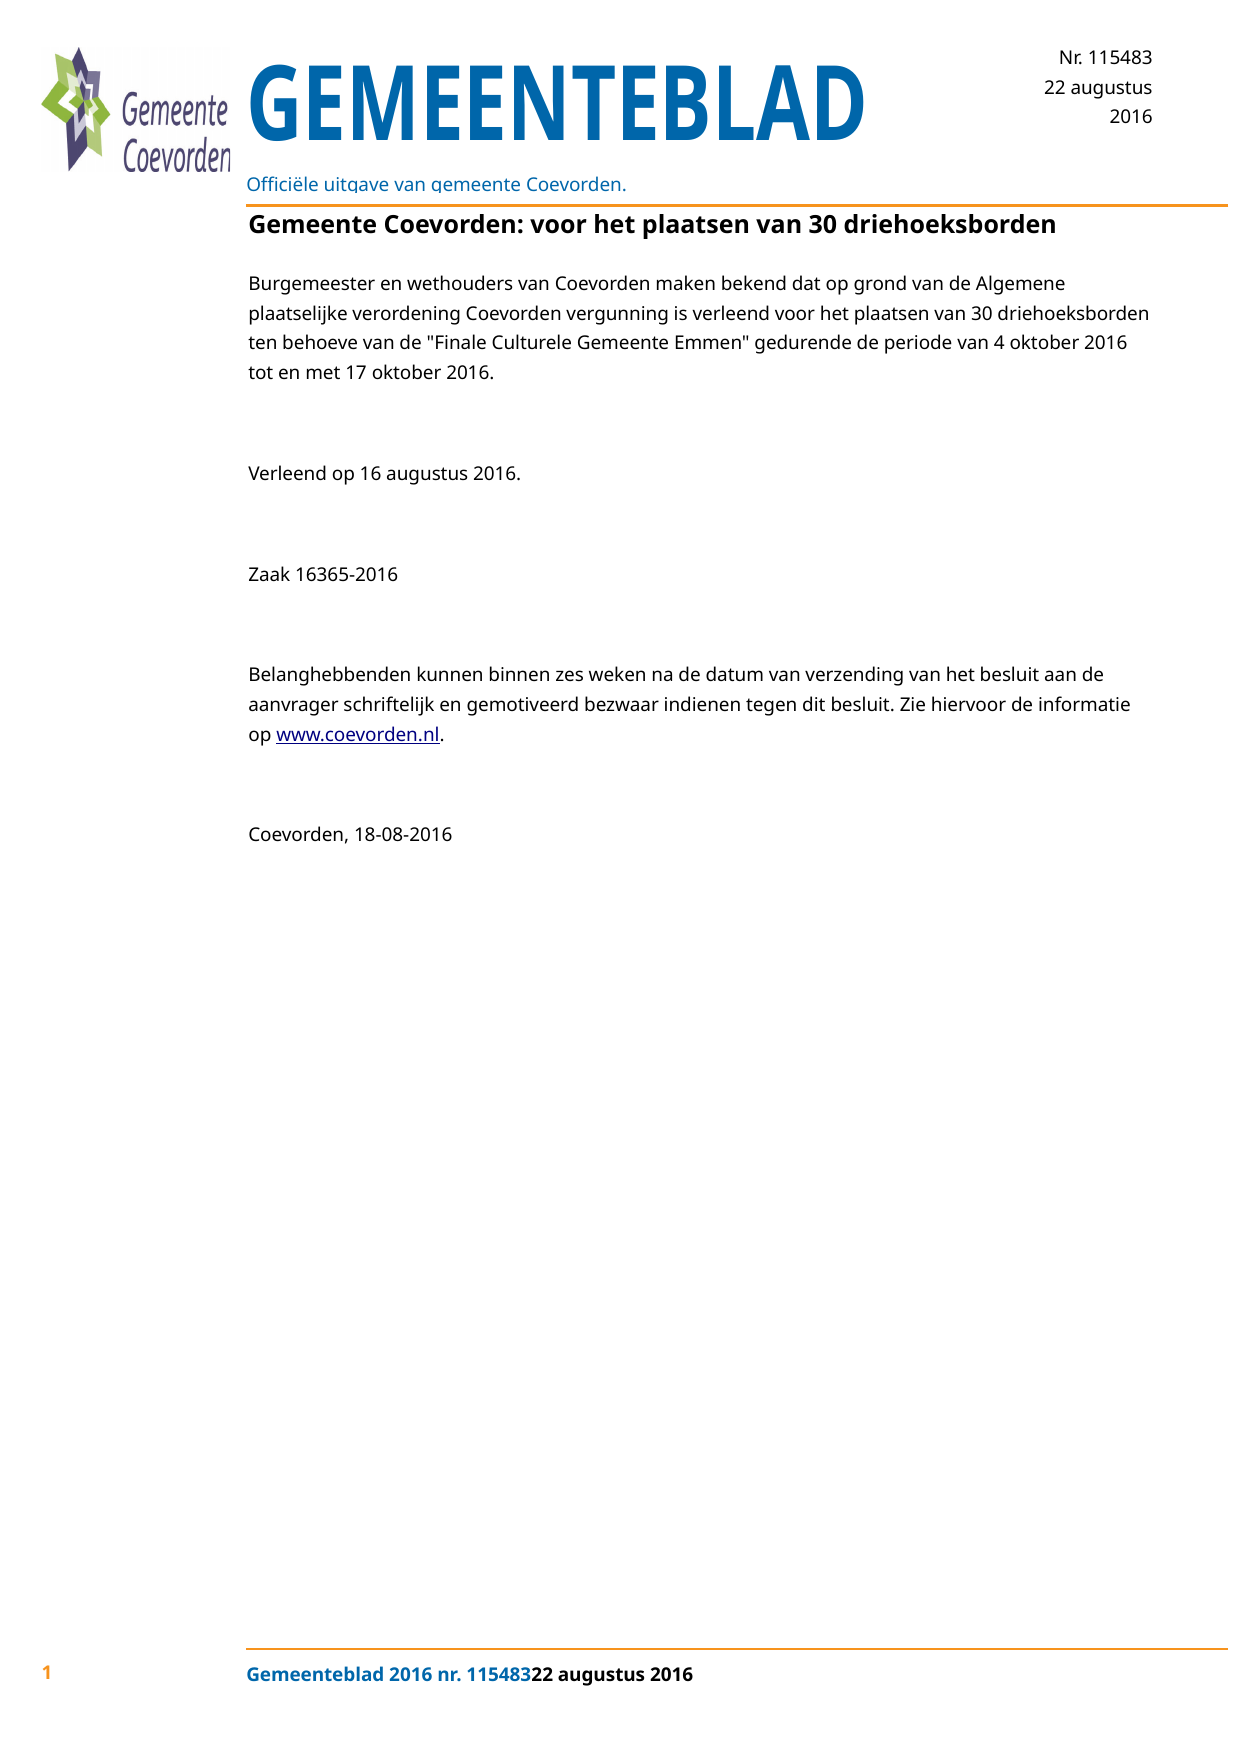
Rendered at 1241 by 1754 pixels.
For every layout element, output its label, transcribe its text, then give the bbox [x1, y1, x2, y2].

text Coevorden, 18-08-2016 [248, 822, 1152, 847]
text Verleend op 16 augustus 2016. [248, 460, 1152, 486]
text Belanghebbenden kunnen binnen zes weken na de datum van verzending van het besluit aan de aanvrager schriftelijk en gemotiveerd bezwaar indienen tegen dit besluit. Zie hiervoor de informatie op www.coevorden.nl. [248, 662, 1152, 746]
text Zaak 16365-2016 [248, 561, 1152, 586]
text Gemeente Coevorden: voor het plaatsen van 30 driehoeksborden [248, 207, 1152, 241]
picture [41, 47, 231, 172]
text Burgemeester en wethouders van Coevorden maken bekend dat op grond van de Algemene plaatselijke verordening Coevorden vergunning is verleend voor het plaatsen van 30 driehoeksborden ten behoeve van de "Finale Culturele Gemeente Emmen" gedurende de periode van 4 oktober 2016 tot en met 17 oktober 2016. [248, 270, 1152, 385]
